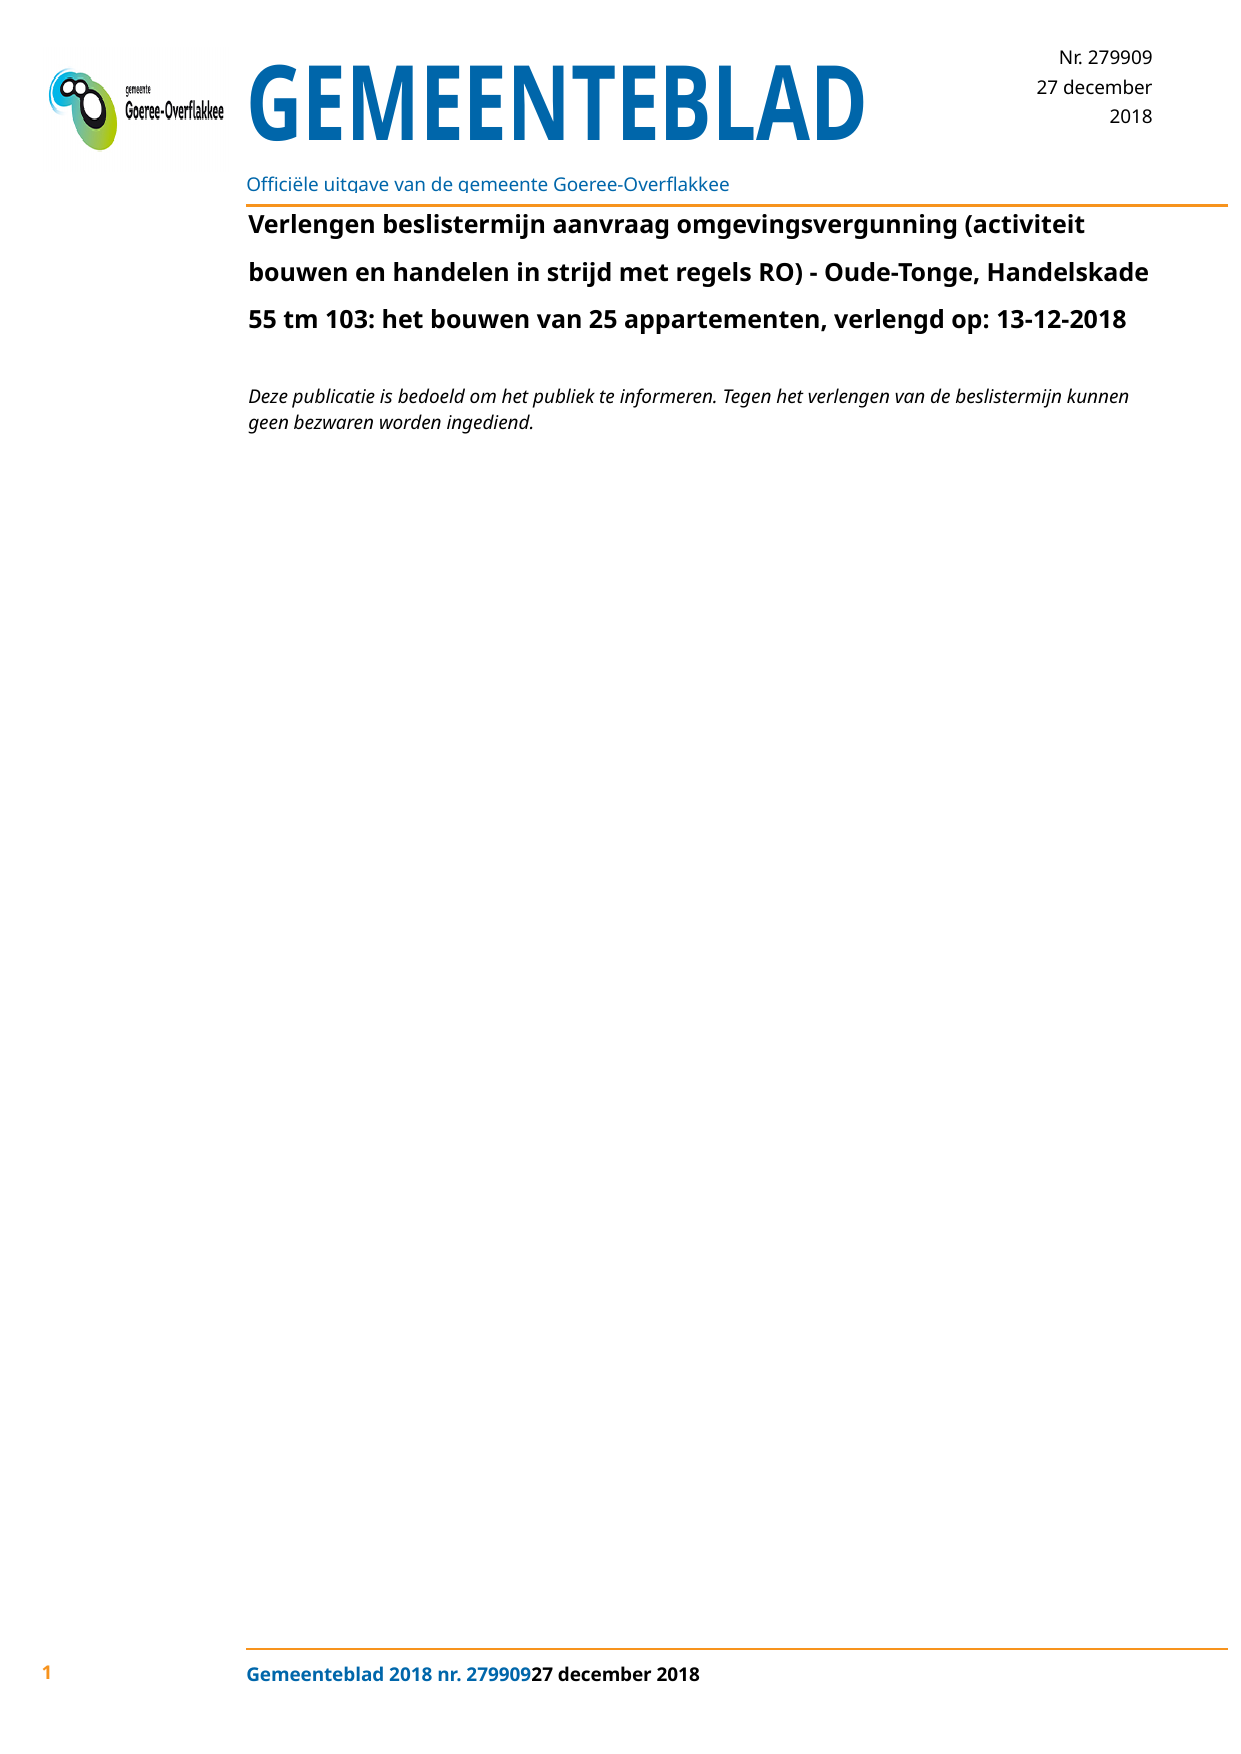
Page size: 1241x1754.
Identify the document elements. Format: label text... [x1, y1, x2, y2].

picture [41, 47, 231, 172]
text Deze publicatie is bedoeld om het publiek te informeren. Tegen het verlengen van de beslistermijn kunnen geen bezwaren worden ingediend. [248, 384, 1152, 435]
text Verlengen beslistermijn aanvraag omgevingsvergunning (activiteit bouwen en handelen in strijd met regels RO) - Oude-Tonge, Handelskade 55 tm 103: het bouwen van 25 appartementen, verlengd op: 13-12-2018 [248, 207, 1152, 336]
